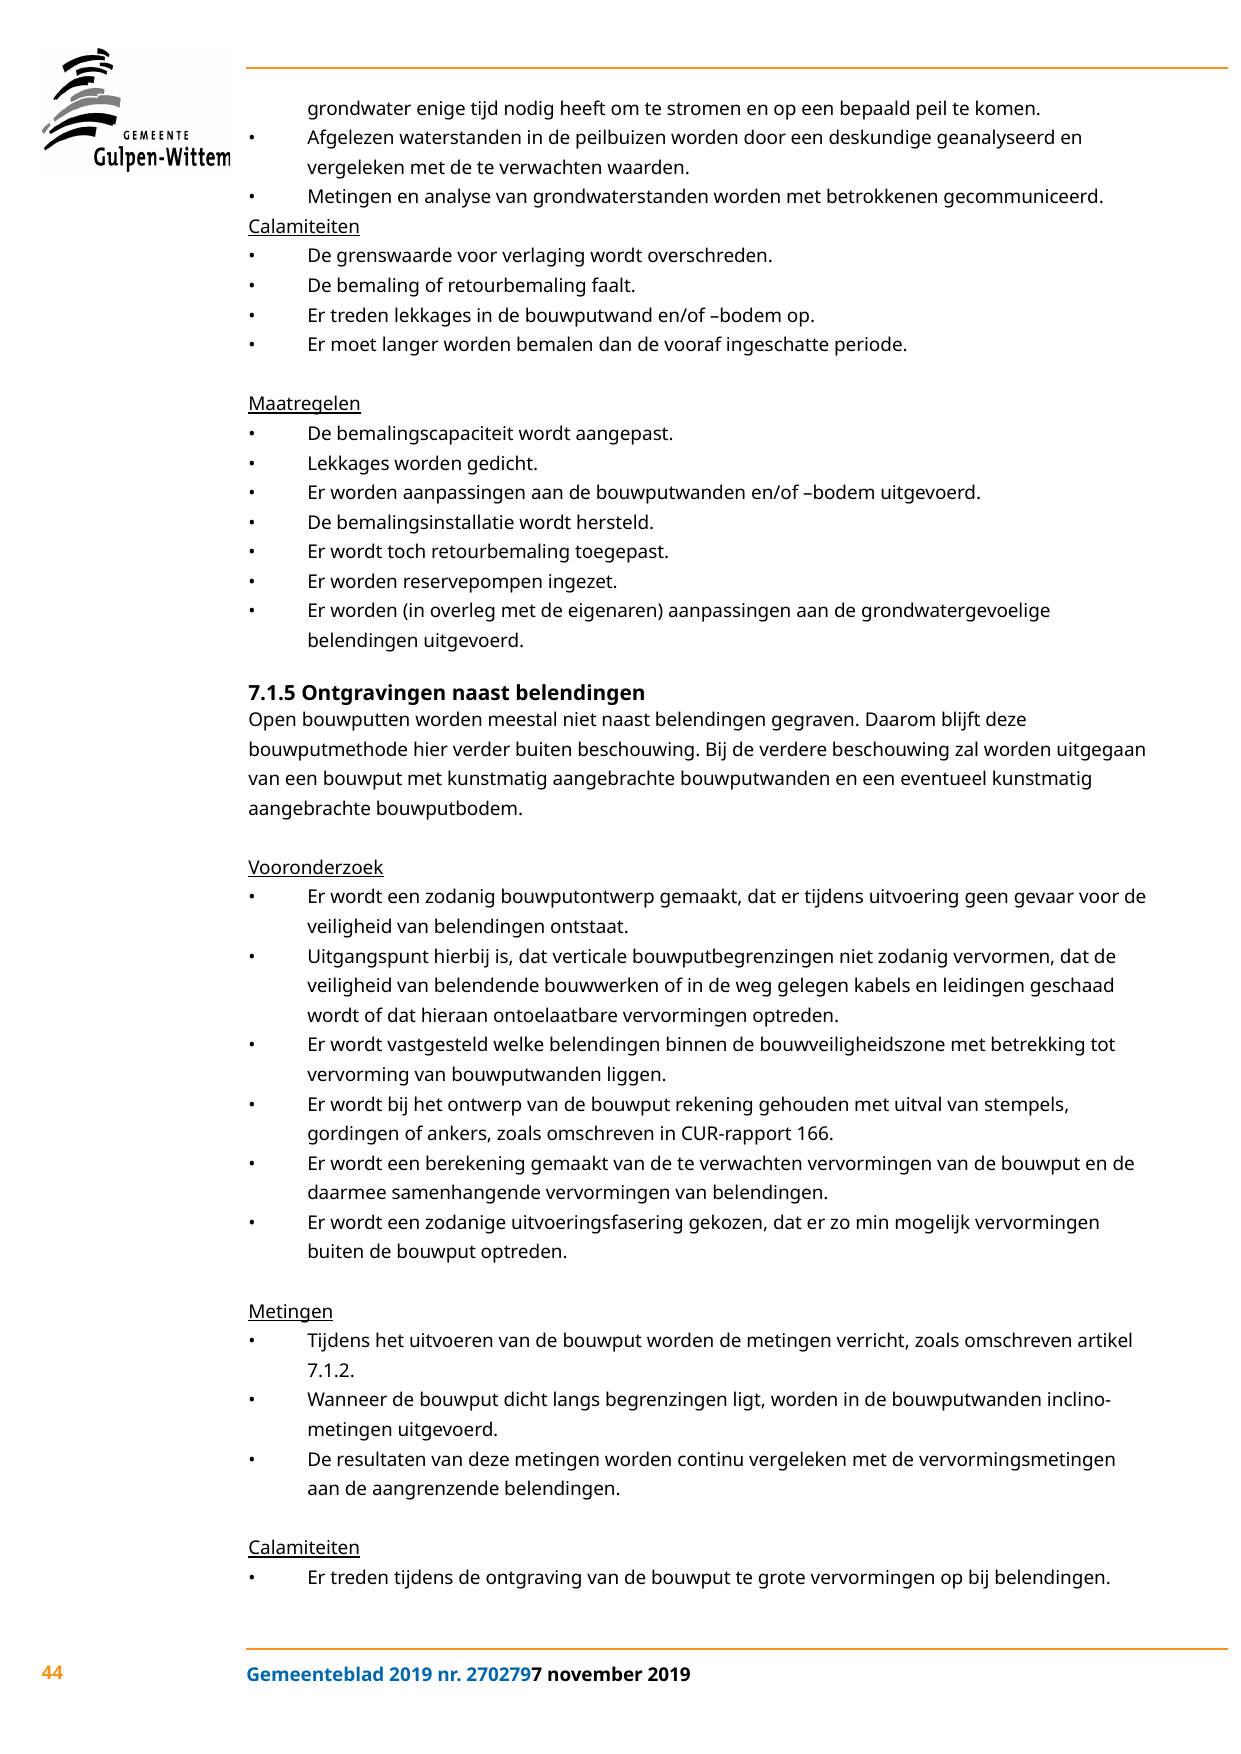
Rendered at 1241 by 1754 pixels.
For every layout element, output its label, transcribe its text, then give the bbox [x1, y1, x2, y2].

text 7.1.5 Ontgravingen naast belendingen [248, 678, 1152, 706]
list Er worden aanpassingen aan de bouwputwanden en/of –bodem uitgevoerd. [248, 479, 1152, 505]
list Wanneer de bouwput dicht langs begrenzingen ligt, worden in de bouwputwanden inclino-metingen uitgevoerd. [248, 1387, 1152, 1442]
list Metingen en analyse van grondwaterstanden worden met betrokkenen gecommuniceerd. [248, 183, 1152, 209]
text Calamiteiten [248, 1534, 1152, 1560]
list Er wordt een berekening gemaakt van de te verwachten vervormingen van de bouwput en de daarmee samenhangende vervormingen van belendingen. [248, 1150, 1152, 1205]
picture [41, 47, 231, 172]
list Er wordt vastgesteld welke belendingen binnen de bouwveiligheidszone met betrekking tot vervorming van bouwputwanden liggen. [248, 1032, 1152, 1087]
list Er moet langer worden bemalen dan de vooraf ingeschatte periode. [248, 331, 1152, 357]
list Tijdens het uitvoeren van de bouwput worden de metingen verricht, zoals omschreven artikel 7.1.2. [248, 1327, 1152, 1383]
list De bemaling of retourbemaling faalt. [248, 272, 1152, 298]
list Er wordt een zodanige uitvoeringsfasering gekozen, dat er zo min mogelijk vervormingen buiten de bouwput optreden. [248, 1209, 1152, 1264]
list Er wordt bij het ontwerp van de bouwput rekening gehouden met uitval van stempels, gordingen of ankers, zoals omschreven in CUR-rapport 166. [248, 1091, 1152, 1146]
list Afgelezen waterstanden in de peilbuizen worden door een deskundige geanalyseerd en vergeleken met de te verwachten waarden. [248, 124, 1152, 180]
text Metingen [248, 1298, 1152, 1323]
text Vooronderzoek [248, 854, 1152, 880]
list Er treden lekkages in de bouwputwand en/of –bodem op. [248, 302, 1152, 328]
text Open bouwputten worden meestal niet naast belendingen gegraven. Daarom blijft deze bouwputmethode hier verder buiten beschouwing. Bij de verdere beschouwing zal worden uitgegaan van een bouwput met kunstmatig aangebrachte bouwputwanden en een eventueel kunstmatig aangebrachte bouwputbodem. [248, 706, 1152, 821]
list Er worden reservepompen ingezet. [248, 568, 1152, 594]
list De grenswaarde voor verlaging wordt overschreden. [248, 243, 1152, 268]
list De resultaten van deze metingen worden continu vergeleken met de vervormingsmetingen aan de aangrenzende belendingen. [248, 1446, 1152, 1501]
list Er worden (in overleg met de eigenaren) aanpassingen aan de grondwatergevoelige belendingen uitgevoerd. [248, 598, 1152, 653]
list De bemalingsinstallatie wordt hersteld. [248, 509, 1152, 535]
list Er wordt een zodanig bouwputontwerp gemaakt, dat er tijdens uitvoering geen gevaar voor de veiligheid van belendingen ontstaat. [248, 884, 1152, 939]
list grondwater enige tijd nodig heeft om te stromen en op een bepaald peil te komen. [248, 95, 1152, 121]
text Maatregelen [248, 391, 1152, 416]
list De bemalingscapaciteit wordt aangepast. [248, 420, 1152, 446]
list Lekkages worden gedicht. [248, 450, 1152, 476]
list Er treden tijdens de ontgraving van de bouwput te grote vervormingen op bij belendingen. [248, 1564, 1152, 1590]
list Er wordt toch retourbemaling toegepast. [248, 538, 1152, 564]
list Uitgangspunt hierbij is, dat verticale bouwputbegrenzingen niet zodanig vervormen, dat de veiligheid van belendende bouwwerken of in de weg gelegen kabels en leidingen geschaad wordt of dat hieraan ontoelaatbare vervormingen optreden. [248, 943, 1152, 1028]
text Calamiteiten [248, 213, 1152, 239]
